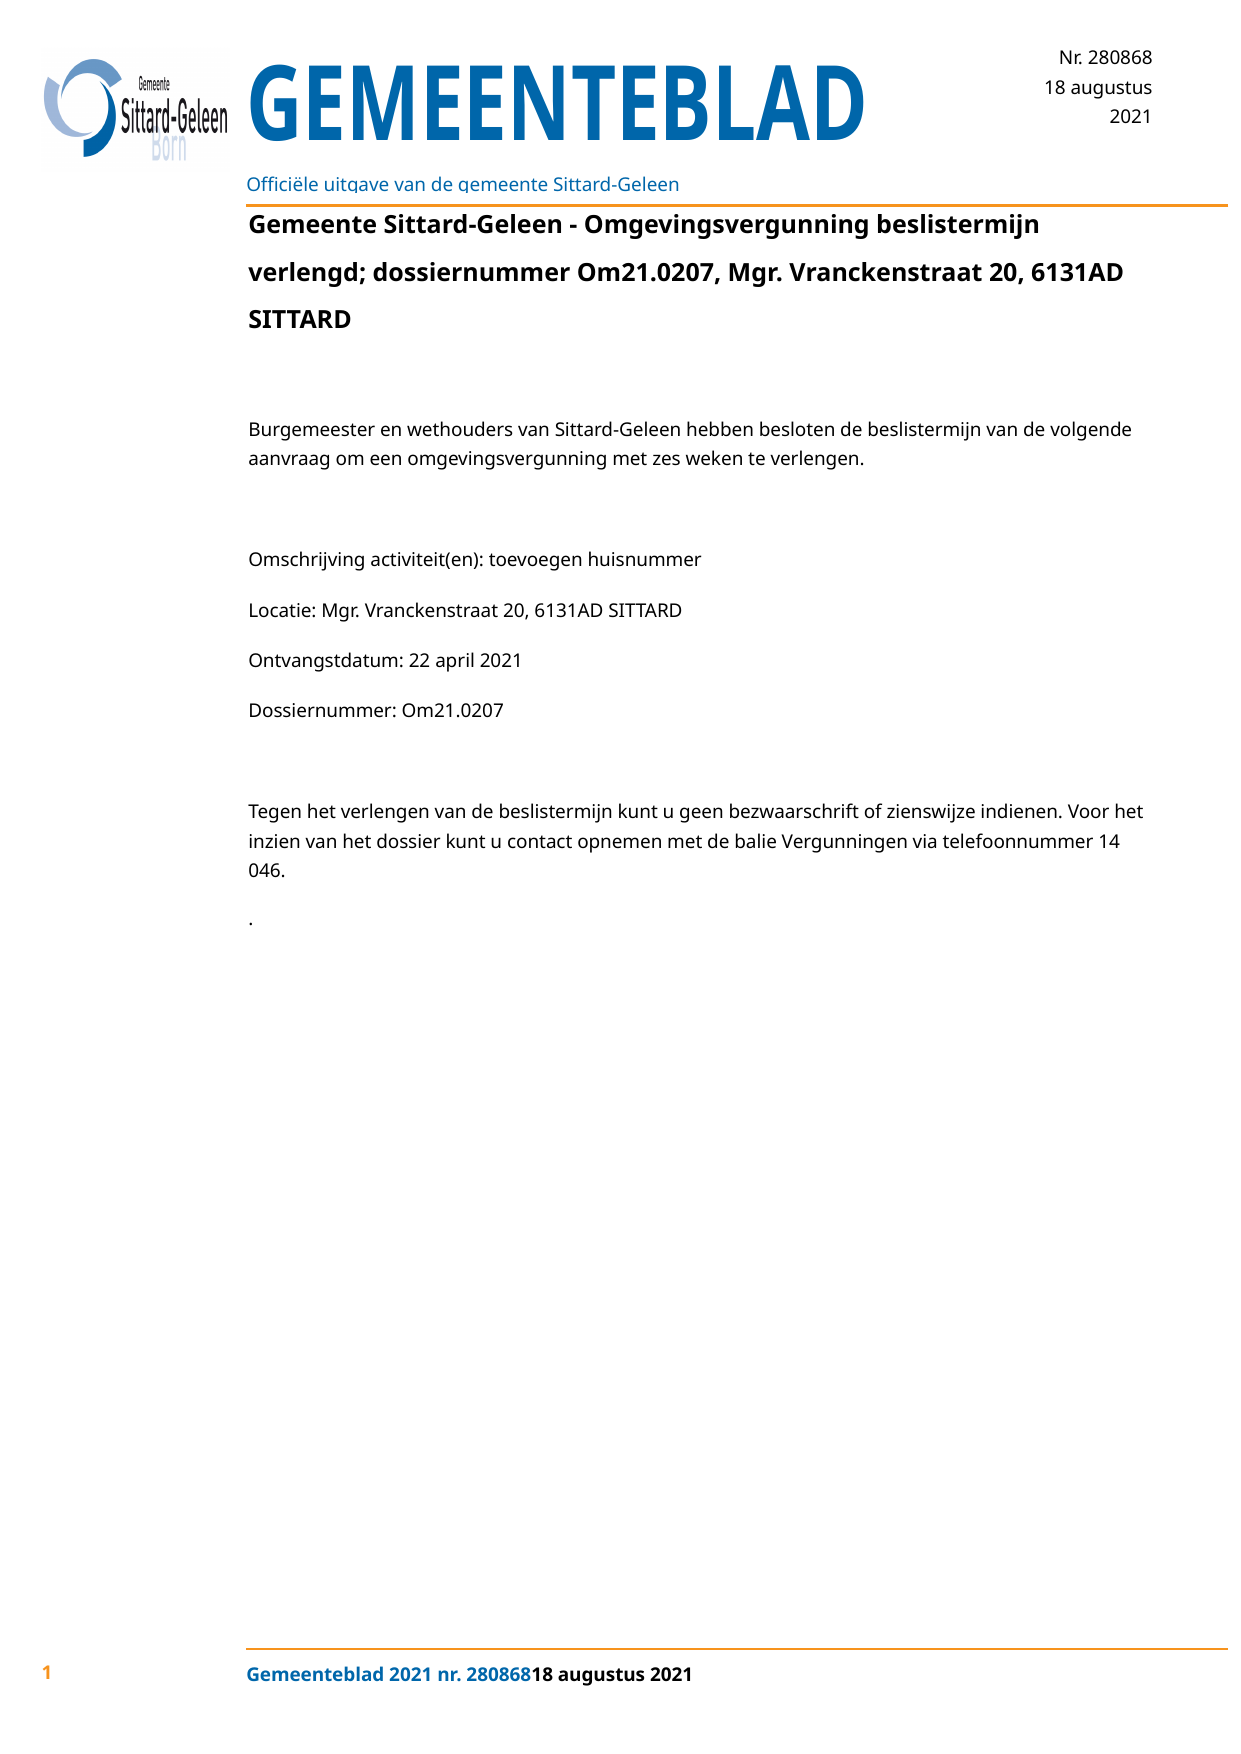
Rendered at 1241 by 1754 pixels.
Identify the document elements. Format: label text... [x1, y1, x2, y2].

text Tegen het verlengen van de beslistermijn kunt u geen bezwaarschrift of zienswijze indienen. Voor het inzien van het dossier kunt u contact opnemen met de balie Vergunningen via telefoonnummer 14 046. [248, 798, 1152, 883]
text Gemeente Sittard-Geleen - Omgevingsvergunning beslistermijn verlengd; dossiernummer Om21.0207, Mgr. Vranckenstraat 20, 6131AD SITTARD [248, 207, 1152, 336]
text Omschrijving activiteit(en): toevoegen huisnummer [248, 546, 1152, 572]
text Dossiernummer: Om21.0207 [248, 698, 1152, 723]
text Ontvangstdatum: 22 april 2021 [248, 647, 1152, 673]
text Burgemeester en wethouders van Sittard-Geleen hebben besloten de beslistermijn van de volgende aanvraag om een omgevingsvergunning met zes weken te verlengen. [248, 416, 1152, 471]
picture [41, 47, 231, 172]
text Locatie: Mgr. Vranckenstraat 20, 6131AD SITTARD [248, 597, 1152, 622]
text . [248, 905, 1152, 931]
